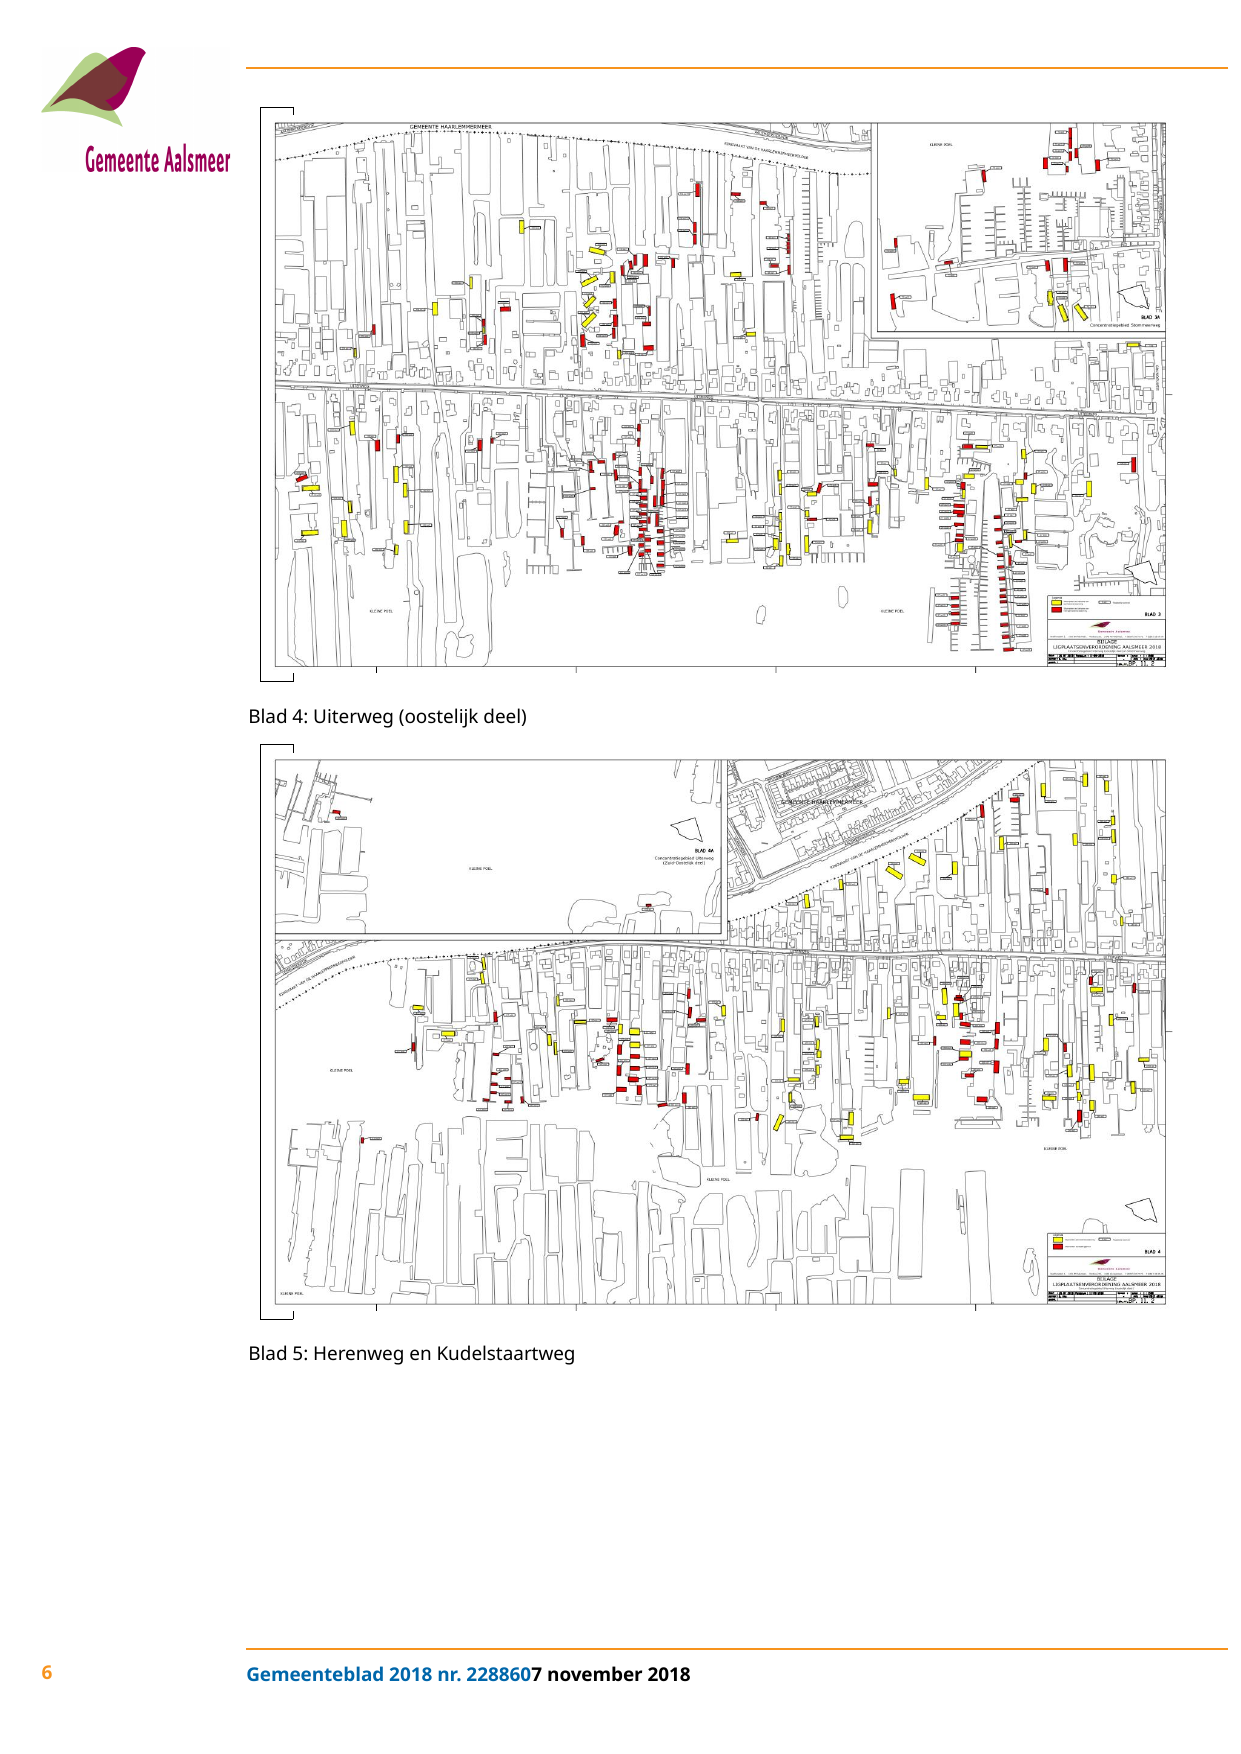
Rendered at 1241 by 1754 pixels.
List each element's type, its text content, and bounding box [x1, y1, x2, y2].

text Blad 4: Uiterweg (oostelijk deel) [248, 703, 1152, 728]
picture [268, 115, 1173, 673]
text Blad 5: Herenweg en Kudelstaartweg [248, 1340, 1152, 1366]
picture [41, 47, 231, 172]
picture [268, 753, 1173, 1311]
